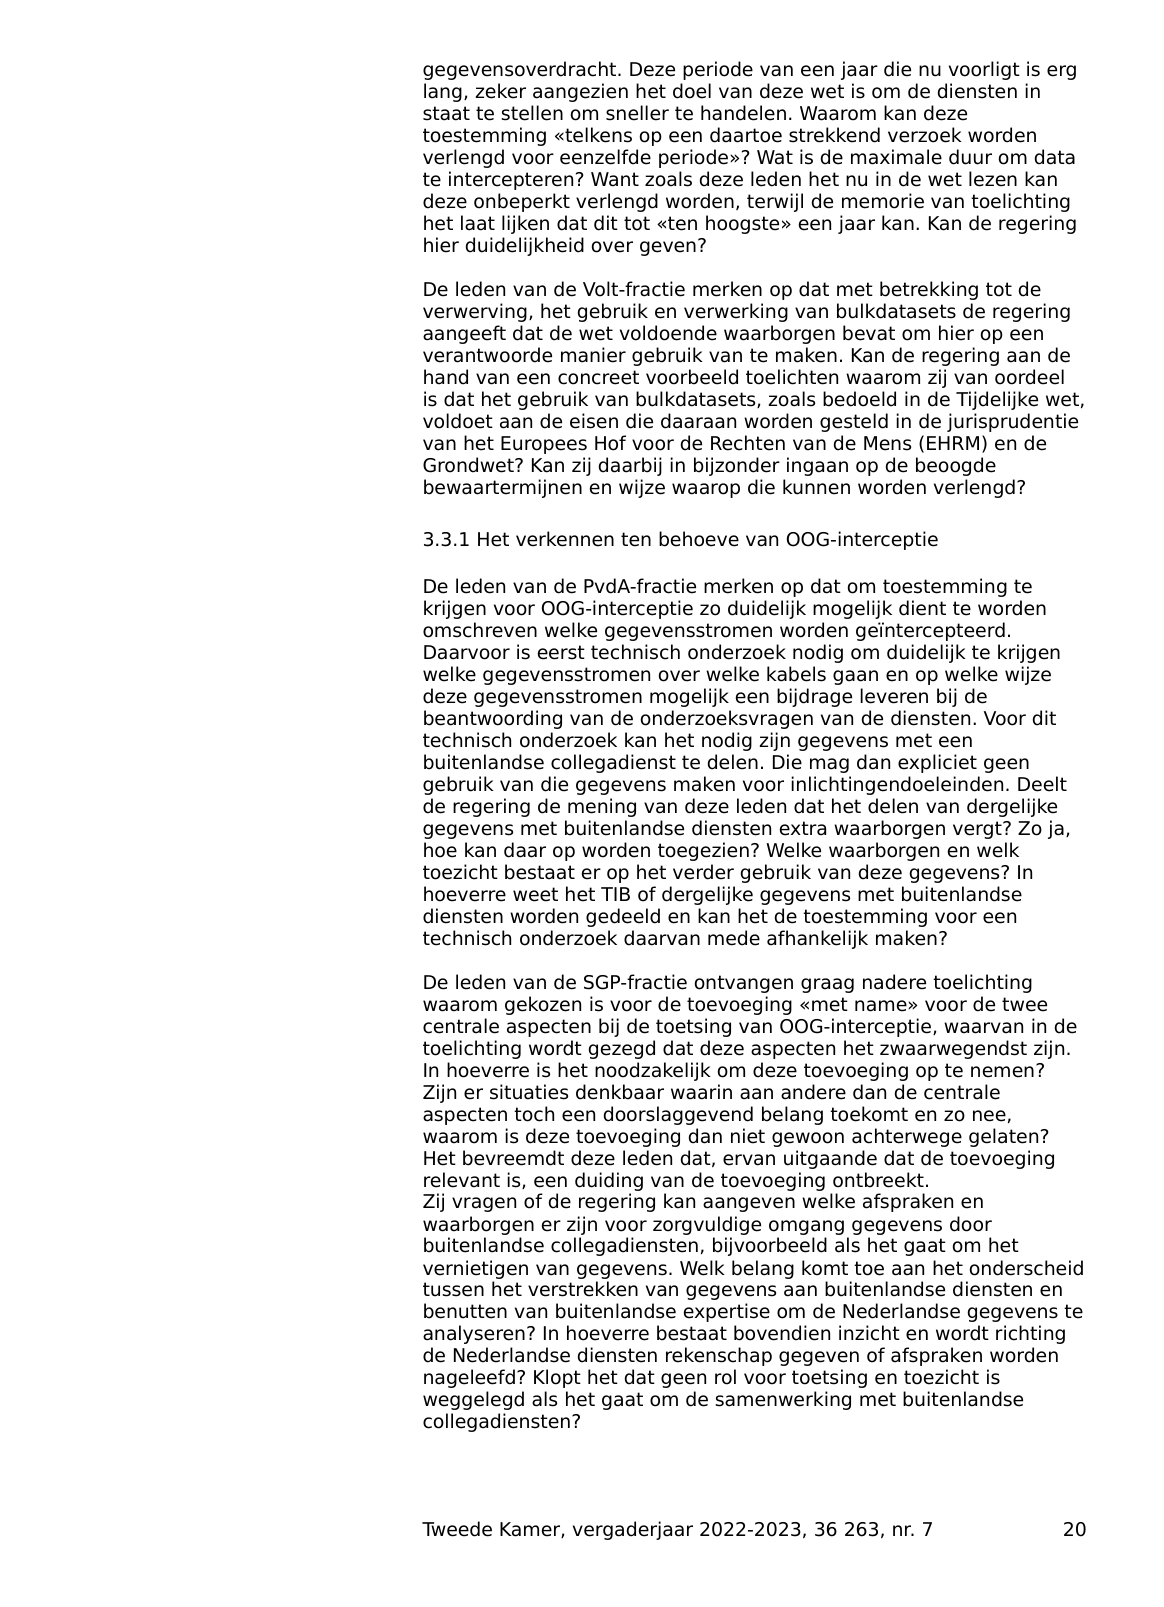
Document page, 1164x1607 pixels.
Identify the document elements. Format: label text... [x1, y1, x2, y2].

subtitle 3.3.1 Het verkennen ten behoeve van OOG-interceptie [422, 529, 1087, 551]
text De leden van de SGP-fractie ontvangen graag nadere toelichting waarom gekozen is voor de toevoeging «met name» voor de twee centrale aspecten bij de toetsing van OOG-interceptie, waarvan in de toelichting wordt gezegd dat deze aspecten het zwaarwegendst zijn. In hoeverre is het noodzakelijk om deze toevoeging op te nemen? Zijn er situaties denkbaar waarin aan andere dan de centrale aspecten toch een doorslaggevend belang toekomt en zo nee, waarom is deze toevoeging dan niet gewoon achterwege gelaten? Het bevreemdt deze leden dat, ervan uitgaande dat de toevoeging relevant is, een duiding van de toevoeging ontbreekt. [422, 972, 1087, 1191]
text Zij vragen of de regering kan aangeven welke afspraken en waarborgen er zijn voor zorgvuldige omgang gegevens door buitenlandse collegadiensten, bijvoorbeeld als het gaat om het vernietigen van gegevens. Welk belang komt toe aan het onderscheid tussen het verstrekken van gegevens aan buitenlandse diensten en benutten van buitenlandse expertise om de Nederlandse gegevens te analyseren? In hoeverre bestaat bovendien inzicht en wordt richting de Nederlandse diensten rekenschap gegeven of afspraken worden nageleefd? Klopt het dat geen rol voor toetsing en toezicht is weggelegd als het gaat om de samenwerking met buitenlandse collegadiensten? [422, 1191, 1087, 1433]
text De leden van de PvdA-fractie merken op dat om toestemming te krijgen voor OOG-interceptie zo duidelijk mogelijk dient te worden omschreven welke gegevensstromen worden geïntercepteerd. Daarvoor is eerst technisch onderzoek nodig om duidelijk te krijgen welke gegevensstromen over welke kabels gaan en op welke wijze deze gegevensstromen mogelijk een bijdrage leveren bij de beantwoording van de onderzoeksvragen van de diensten. Voor dit technisch onderzoek kan het nodig zijn gegevens met een buitenlandse collegadienst te delen. Die mag dan expliciet geen gebruik van die gegevens maken voor inlichtingendoeleinden. Deelt de regering de mening van deze leden dat het delen van dergelijke gegevens met buitenlandse diensten extra waarborgen vergt? Zo ja, hoe kan daar op worden toegezien? Welke waarborgen en welk toezicht bestaat er op het verder gebruik van deze gegevens? In hoeverre weet het TIB of dergelijke gegevens met buitenlandse diensten worden gedeeld en kan het de toestemming voor een technisch onderzoek daarvan mede afhankelijk maken? [422, 576, 1087, 949]
text gegevensoverdracht. Deze periode van een jaar die nu voorligt is erg lang, zeker aangezien het doel van deze wet is om de diensten in staat te stellen om sneller te handelen. Waarom kan deze toestemming «telkens op een daartoe strekkend verzoek worden verlengd voor eenzelfde periode»? Wat is de maximale duur om data te intercepteren? Want zoals deze leden het nu in de wet lezen kan deze onbeperkt verlengd worden, terwijl de memorie van toelichting het laat lijken dat dit tot «ten hoogste» een jaar kan. Kan de regering hier duidelijkheid over geven? [422, 59, 1087, 257]
text De leden van de Volt-fractie merken op dat met betrekking tot de verwerving, het gebruik en verwerking van bulkdatasets de regering aangeeft dat de wet voldoende waarborgen bevat om hier op een verantwoorde manier gebruik van te maken. Kan de regering aan de hand van een concreet voorbeeld toelichten waarom zij van oordeel is dat het gebruik van bulkdatasets, zoals bedoeld in de Tijdelijke wet, voldoet aan de eisen die daaraan worden gesteld in de jurisprudentie van het Europees Hof voor de Rechten van de Mens (EHRM) en de Grondwet? Kan zij daarbij in bijzonder ingaan op de beoogde bewaartermijnen en wijze waarop die kunnen worden verlengd? [422, 279, 1087, 499]
